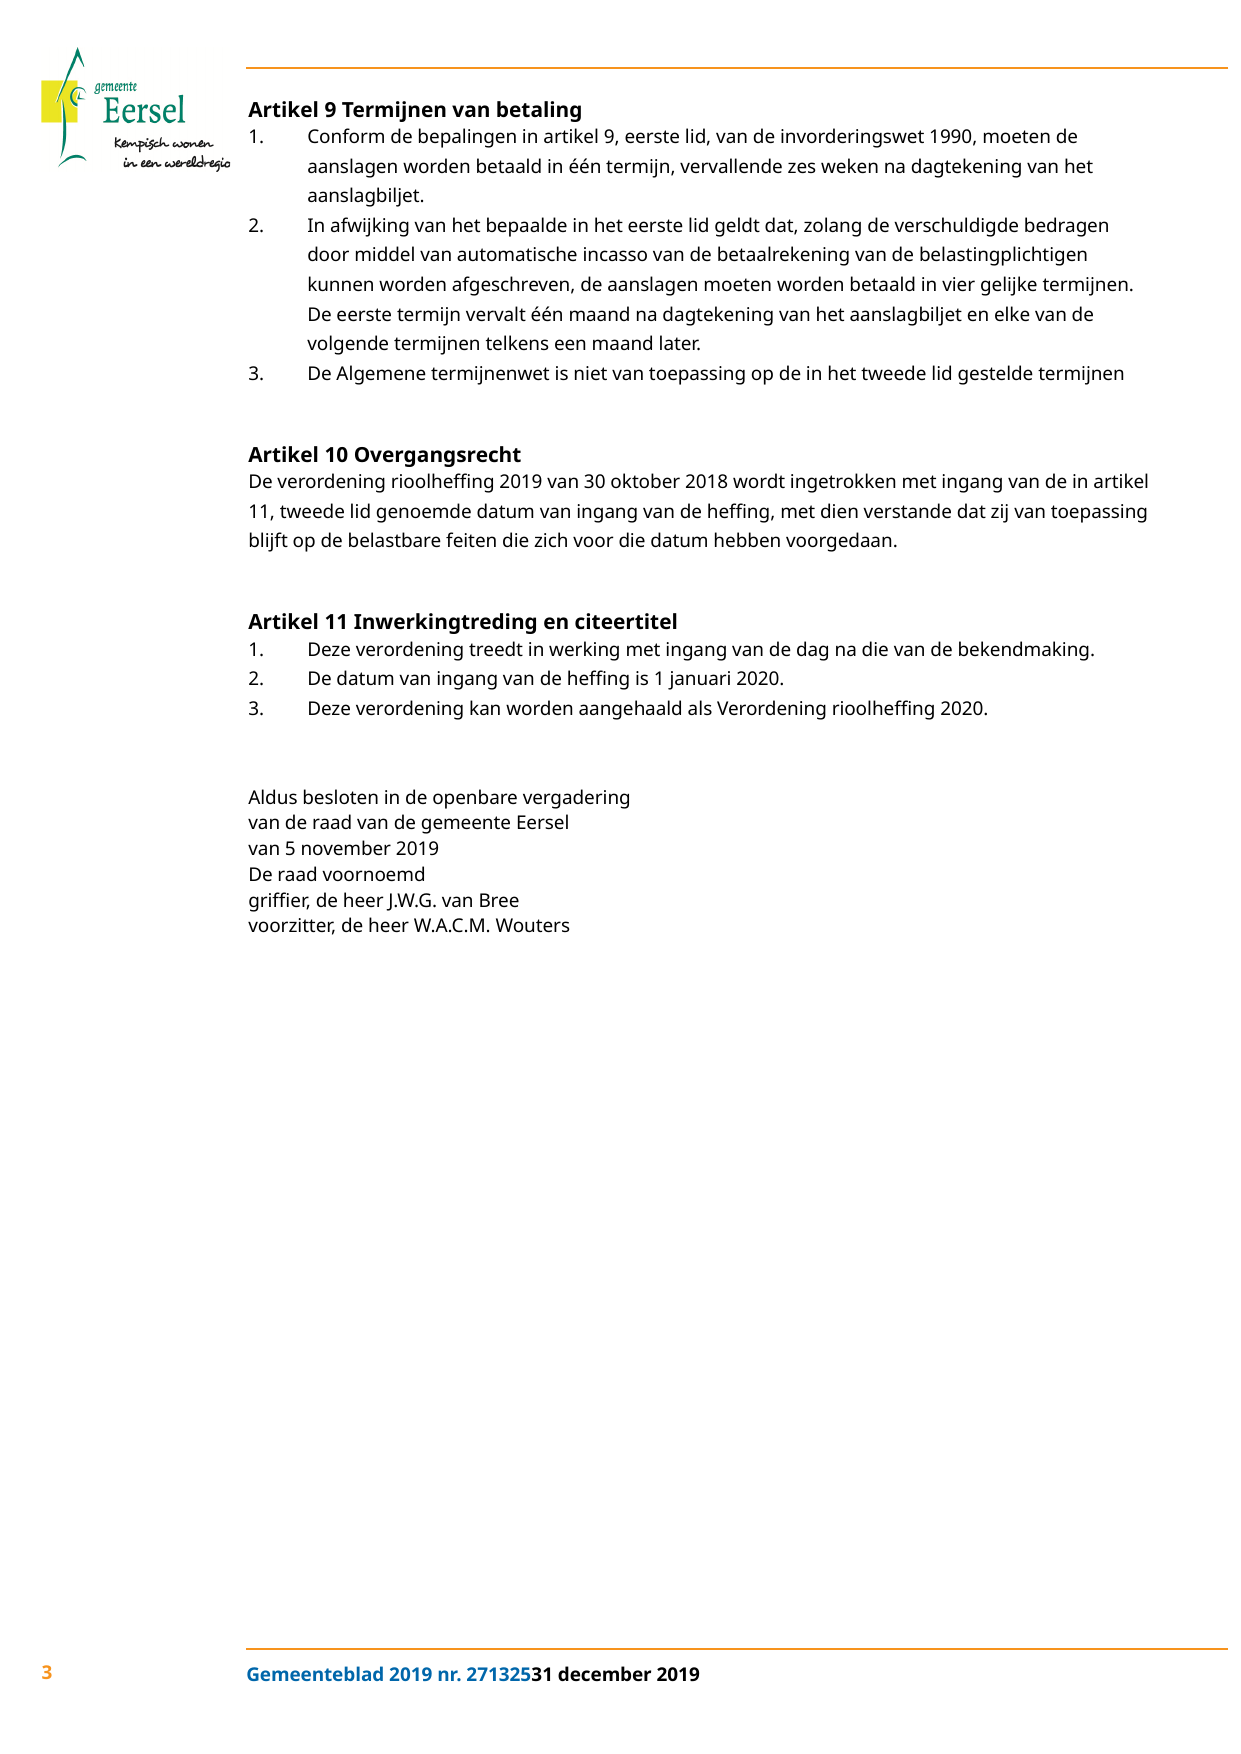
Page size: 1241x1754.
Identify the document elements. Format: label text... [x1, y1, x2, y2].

picture [41, 47, 231, 172]
text De verordening rioolheffing 2019 van 30 oktober 2018 wordt ingetrokken met ingang van de in artikel 11, tweede lid genoemde datum van ingang van de heffing, met dien verstande dat zij van toepassing blijft op de belastbare feiten die zich voor die datum hebben voorgedaan. [248, 468, 1152, 553]
list De Algemene termijnenwet is niet van toepassing op de in het tweede lid gestelde termijnen [248, 360, 1152, 386]
text De raad voornoemd [248, 861, 1152, 887]
list Conform de bepalingen in artikel 9, eerste lid, van de invorderingswet 1990, moeten de aanslagen worden betaald in één termijn, vervallende zes weken na dagtekening van het aanslagbiljet. [248, 123, 1152, 208]
text voorzitter, de heer W.A.C.M. Wouters [248, 912, 1152, 938]
list In afwijking van het bepaalde in het eerste lid geldt dat, zolang de verschuldigde bedragen door middel van automatische incasso van de betaalrekening van de belastingplichtigen kunnen worden afgeschreven, de aanslagen moeten worden betaald in vier gelijke termijnen. De eerste termijn vervalt één maand na dagtekening van het aanslagbiljet en elke van de volgende termijnen telkens een maand later. [248, 212, 1152, 356]
text Artikel 10 Overgangsrecht [248, 440, 1152, 468]
list De datum van ingang van de heffing is 1 januari 2020. [248, 666, 1152, 691]
text van de raad van de gemeente Eersel [248, 809, 1152, 835]
text van 5 november 2019 [248, 835, 1152, 861]
list Deze verordening kan worden aangehaald als Verordening rioolheffing 2020. [248, 695, 1152, 721]
list Deze verordening treedt in werking met ingang van de dag na die van de bekendmaking. [248, 636, 1152, 662]
text Artikel 11 Inwerkingtreding en citeertitel [248, 607, 1152, 636]
text griffier, de heer J.W.G. van Bree [248, 887, 1152, 912]
text Aldus besloten in de openbare vergadering [248, 784, 1152, 809]
text Artikel 9 Termijnen van betaling [248, 95, 1152, 123]
